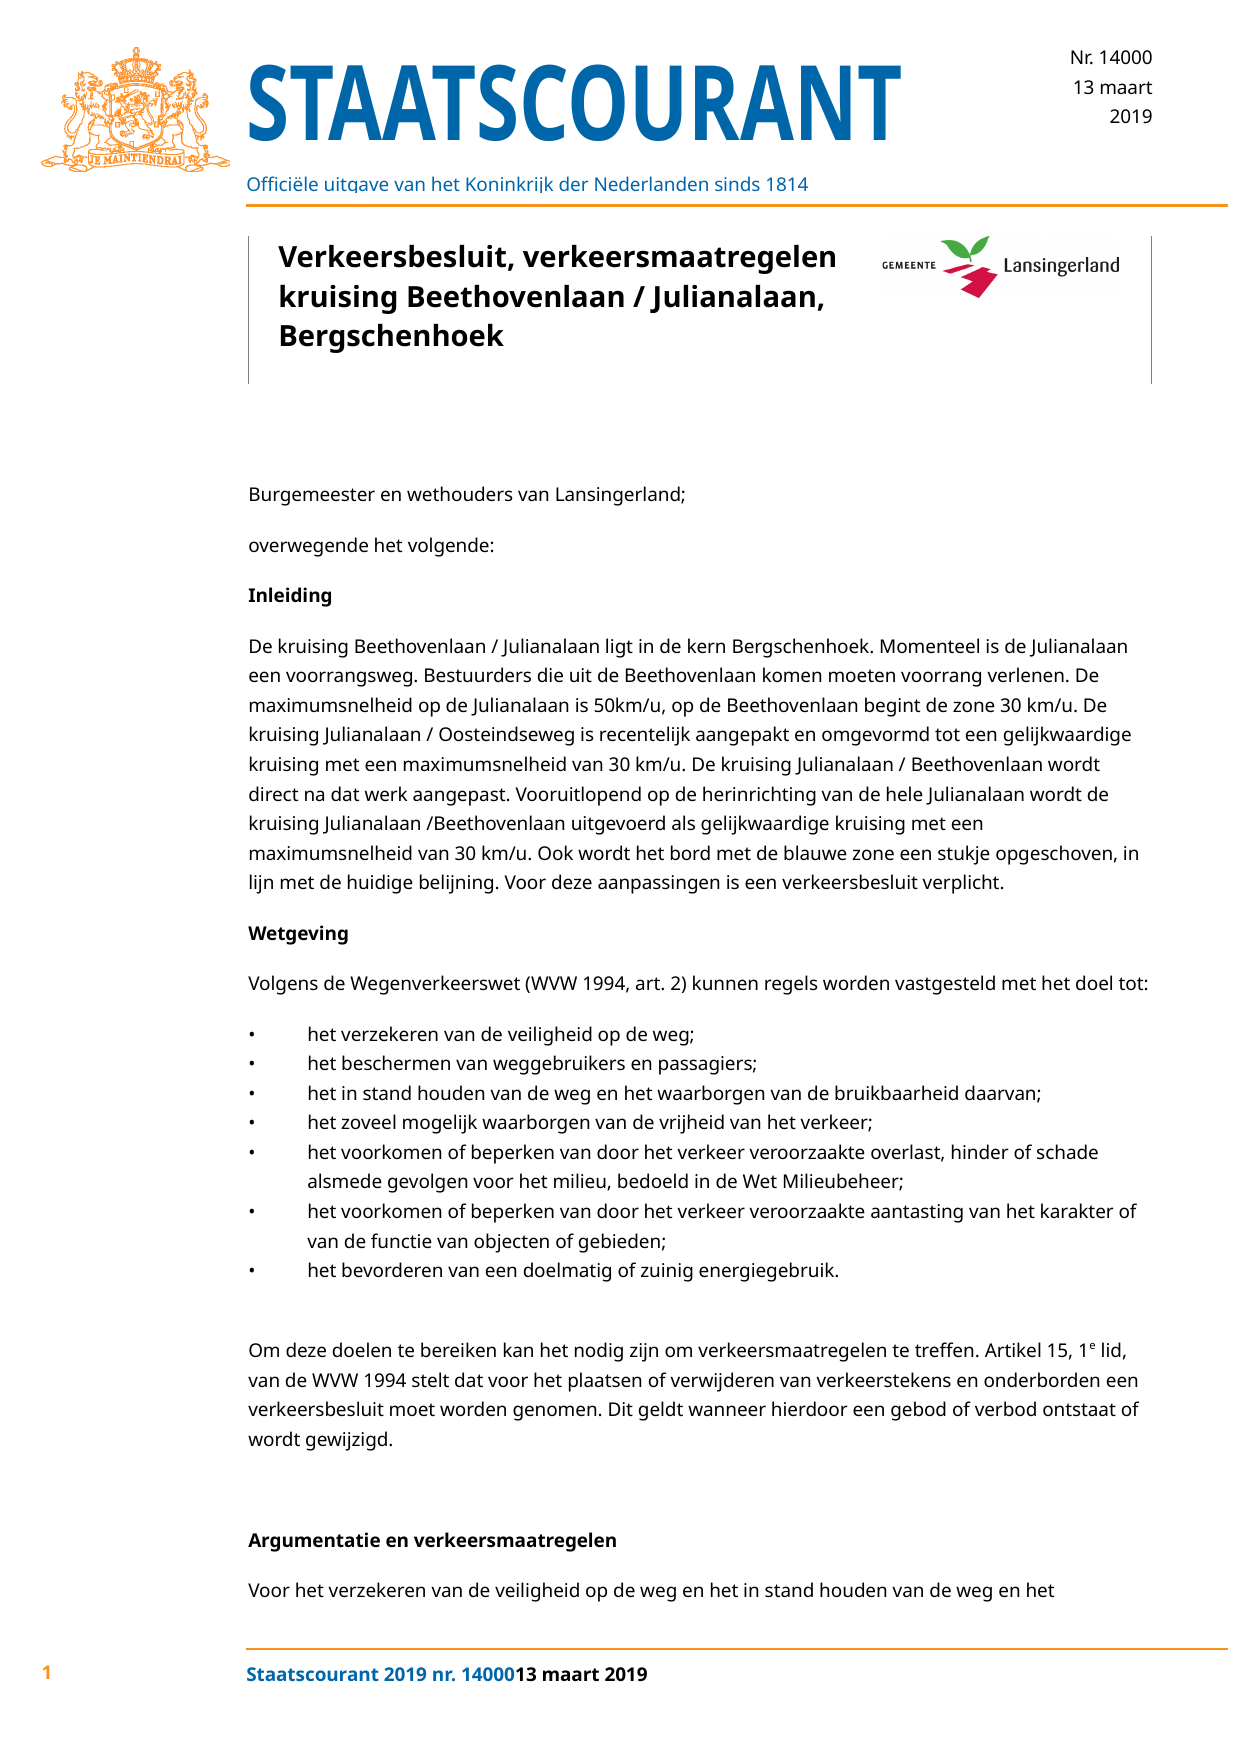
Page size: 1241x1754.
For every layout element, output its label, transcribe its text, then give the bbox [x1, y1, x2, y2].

list het voorkomen of beperken van door het verkeer veroorzaakte aantasting van het karakter of van de functie van objecten of gebieden; [248, 1198, 1152, 1254]
list het voorkomen of beperken van door het verkeer veroorzaakte overlast, hinder of schade alsmede gevolgen voor het milieu, bedoeld in de Wet Milieubeheer; [248, 1139, 1152, 1194]
text Argumentatie en verkeersmaatregelen [248, 1527, 1152, 1553]
list het in stand houden van de weg en het waarborgen van de bruikbaarheid daarvan; [248, 1080, 1152, 1106]
table_header Verkeersbesluit, verkeersmaatregelen kruising Beethovenlaan / Julianalaan, Bergschenhoek [249, 236, 850, 384]
list het verzekeren van de veiligheid op de weg; [248, 1021, 1152, 1047]
text Om deze doelen te bereiken kan het nodig zijn om verkeersmaatregelen te treffen. Artikel 15, 1e lid, van de WVW 1994 stelt dat voor het plaatsen of verwijderen van verkeerstekens en onderborden een verkeersbesluit moet worden genomen. Dit geldt wanneer hierdoor een gebod of verbod ontstaat of wordt gewijzigd. [248, 1337, 1152, 1452]
text Volgens de Wegenverkeerswet (WVW 1994, art. 2) kunnen regels worden vastgesteld met het doel tot: [248, 970, 1152, 996]
text overwegende het volgende: [248, 532, 1152, 558]
text Wetgeving [248, 920, 1152, 946]
list het zoveel mogelijk waarborgen van de vrijheid van het verkeer; [248, 1109, 1152, 1135]
text Inleiding [248, 582, 1152, 608]
text Voor het verzekeren van de veiligheid op de weg en het in stand houden van de weg en het [248, 1577, 1152, 1603]
picture [882, 236, 1119, 298]
list het beschermen van weggebruikers en passagiers; [248, 1050, 1152, 1076]
list het bevorderen van een doelmatig of zuinig energiegebruik. [248, 1257, 1152, 1283]
picture [41, 47, 231, 172]
table_header [850, 236, 1151, 384]
text Burgemeester en wethouders van Lansingerland; [248, 482, 1152, 507]
text De kruising Beethovenlaan / Julianalaan ligt in de kern Bergschenhoek. Momenteel is de Julianalaan een voorrangsweg. Bestuurders die uit de Beethovenlaan komen moeten voorrang verlenen. De maximumsnelheid op de Julianalaan is 50km/u, op de Beethovenlaan begint de zone 30 km/u. De kruising Julianalaan / Oosteindseweg is recentelijk aangepakt en omgevormd tot een gelijkwaardige kruising met een maximumsnelheid van 30 km/u. De kruising Julianalaan / Beethovenlaan wordt direct na dat werk aangepast. Vooruitlopend op de herinrichting van de hele Julianalaan wordt de kruising Julianalaan /Beethovenlaan uitgevoerd als gelijkwaardige kruising met een maximumsnelheid van 30 km/u. Ook wordt het bord met de blauwe zone een stukje opgeschoven, in lijn met de huidige belijning. Voor deze aanpassingen is een verkeersbesluit verplicht. [248, 633, 1152, 895]
